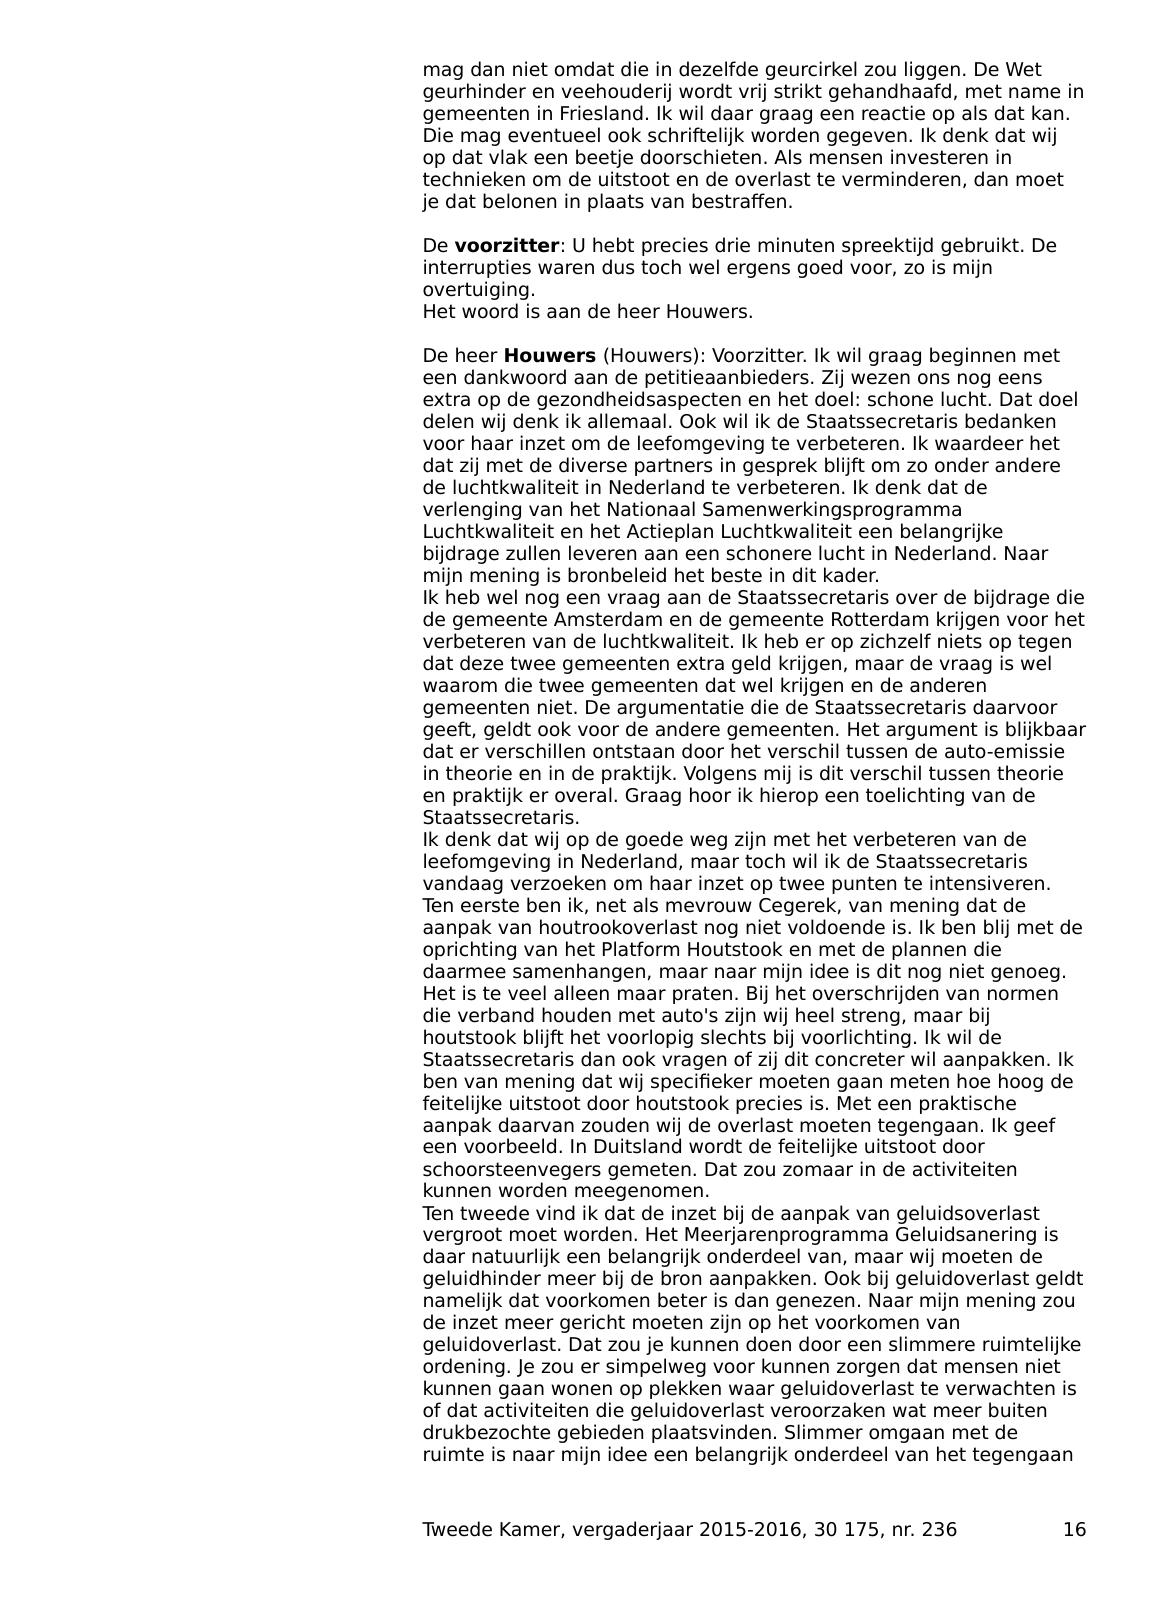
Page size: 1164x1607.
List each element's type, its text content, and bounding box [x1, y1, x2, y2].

text Ten tweede vind ik dat de inzet bij de aanpak van geluidsoverlast vergroot moet worden. Het Meerjarenprogramma Geluidsanering is daar natuurlijk een belangrijk onderdeel van, maar wij moeten de geluidhinder meer bij de bron aanpakken. Ook bij geluidoverlast geldt namelijk dat voorkomen beter is dan genezen. Naar mijn mening zou de inzet meer gericht moeten zijn op het voorkomen van geluidoverlast. Dat zou je kunnen doen door een slimmere ruimtelijke ordening. Je zou er simpelweg voor kunnen zorgen dat mensen niet kunnen gaan wonen op plekken waar geluidoverlast te verwachten is of dat activiteiten die geluidoverlast veroorzaken wat meer buiten drukbezochte gebieden plaatsvinden. Slimmer omgaan met de ruimte is naar mijn idee een belangrijk onderdeel van het tegengaan [422, 1202, 1087, 1466]
text De heer Houwers (Houwers): Voorzitter. Ik wil graag beginnen met een dankwoord aan de petitieaanbieders. Zij wezen ons nog eens extra op de gezondheidsaspecten en het doel: schone lucht. Dat doel delen wij denk ik allemaal. Ook wil ik de Staatssecretaris bedanken voor haar inzet om de leefomgeving te verbeteren. Ik waardeer het dat zij met de diverse partners in gesprek blijft om zo onder andere de luchtkwaliteit in Nederland te verbeteren. Ik denk dat de verlenging van het Nationaal Samenwerkingsprogramma Luchtkwaliteit en het Actieplan Luchtkwaliteit een belangrijke bijdrage zullen leveren aan een schonere lucht in Nederland. Naar mijn mening is bronbeleid het beste in dit kader. [422, 345, 1087, 587]
text Ten eerste ben ik, net als mevrouw Cegerek, van mening dat de aanpak van houtrookoverlast nog niet voldoende is. Ik ben blij met de oprichting van het Platform Houtstook en met de plannen die daarmee samenhangen, maar naar mijn idee is dit nog niet genoeg. Het is te veel alleen maar praten. Bij het overschrijden van normen die verband houden met auto's zijn wij heel streng, maar bij houtstook blijft het voorlopig slechts bij voorlichting. Ik wil de Staatssecretaris dan ook vragen of zij dit concreter wil aanpakken. Ik ben van mening dat wij specifieker moeten gaan meten hoe hoog de feitelijke uitstoot door houtstook precies is. Met een praktische aanpak daarvan zouden wij de overlast moeten tegengaan. Ik geef een voorbeeld. In Duitsland wordt de feitelijke uitstoot door schoorsteenvegers gemeten. Dat zou zomaar in de activiteiten kunnen worden meegenomen. [422, 895, 1087, 1202]
text Ik heb wel nog een vraag aan de Staatssecretaris over de bijdrage die de gemeente Amsterdam en de gemeente Rotterdam krijgen voor het verbeteren van de luchtkwaliteit. Ik heb er op zichzelf niets op tegen dat deze twee gemeenten extra geld krijgen, maar de vraag is wel waarom die twee gemeenten dat wel krijgen en de anderen gemeenten niet. De argumentatie die de Staatssecretaris daarvoor geeft, geldt ook voor de andere gemeenten. Het argument is blijkbaar dat er verschillen ontstaan door het verschil tussen de auto-emissie in theorie en in de praktijk. Volgens mij is dit verschil tussen theorie en praktijk er overal. Graag hoor ik hierop een toelichting van de Staatssecretaris. [422, 587, 1087, 829]
text De voorzitter: U hebt precies drie minuten spreektijd gebruikt. De interrupties waren dus toch wel ergens goed voor, zo is mijn overtuiging. [422, 235, 1087, 301]
text Het woord is aan de heer Houwers. [422, 301, 1087, 323]
text Ik denk dat wij op de goede weg zijn met het verbeteren van de leefomgeving in Nederland, maar toch wil ik de Staatssecretaris vandaag verzoeken om haar inzet op twee punten te intensiveren. [422, 829, 1087, 895]
text mag dan niet omdat die in dezelfde geurcirkel zou liggen. De Wet geurhinder en veehouderij wordt vrij strikt gehandhaafd, met name in gemeenten in Friesland. Ik wil daar graag een reactie op als dat kan. Die mag eventueel ook schriftelijk worden gegeven. Ik denk dat wij op dat vlak een beetje doorschieten. Als mensen investeren in technieken om de uitstoot en de overlast te verminderen, dan moet je dat belonen in plaats van bestraffen. [422, 59, 1087, 213]
